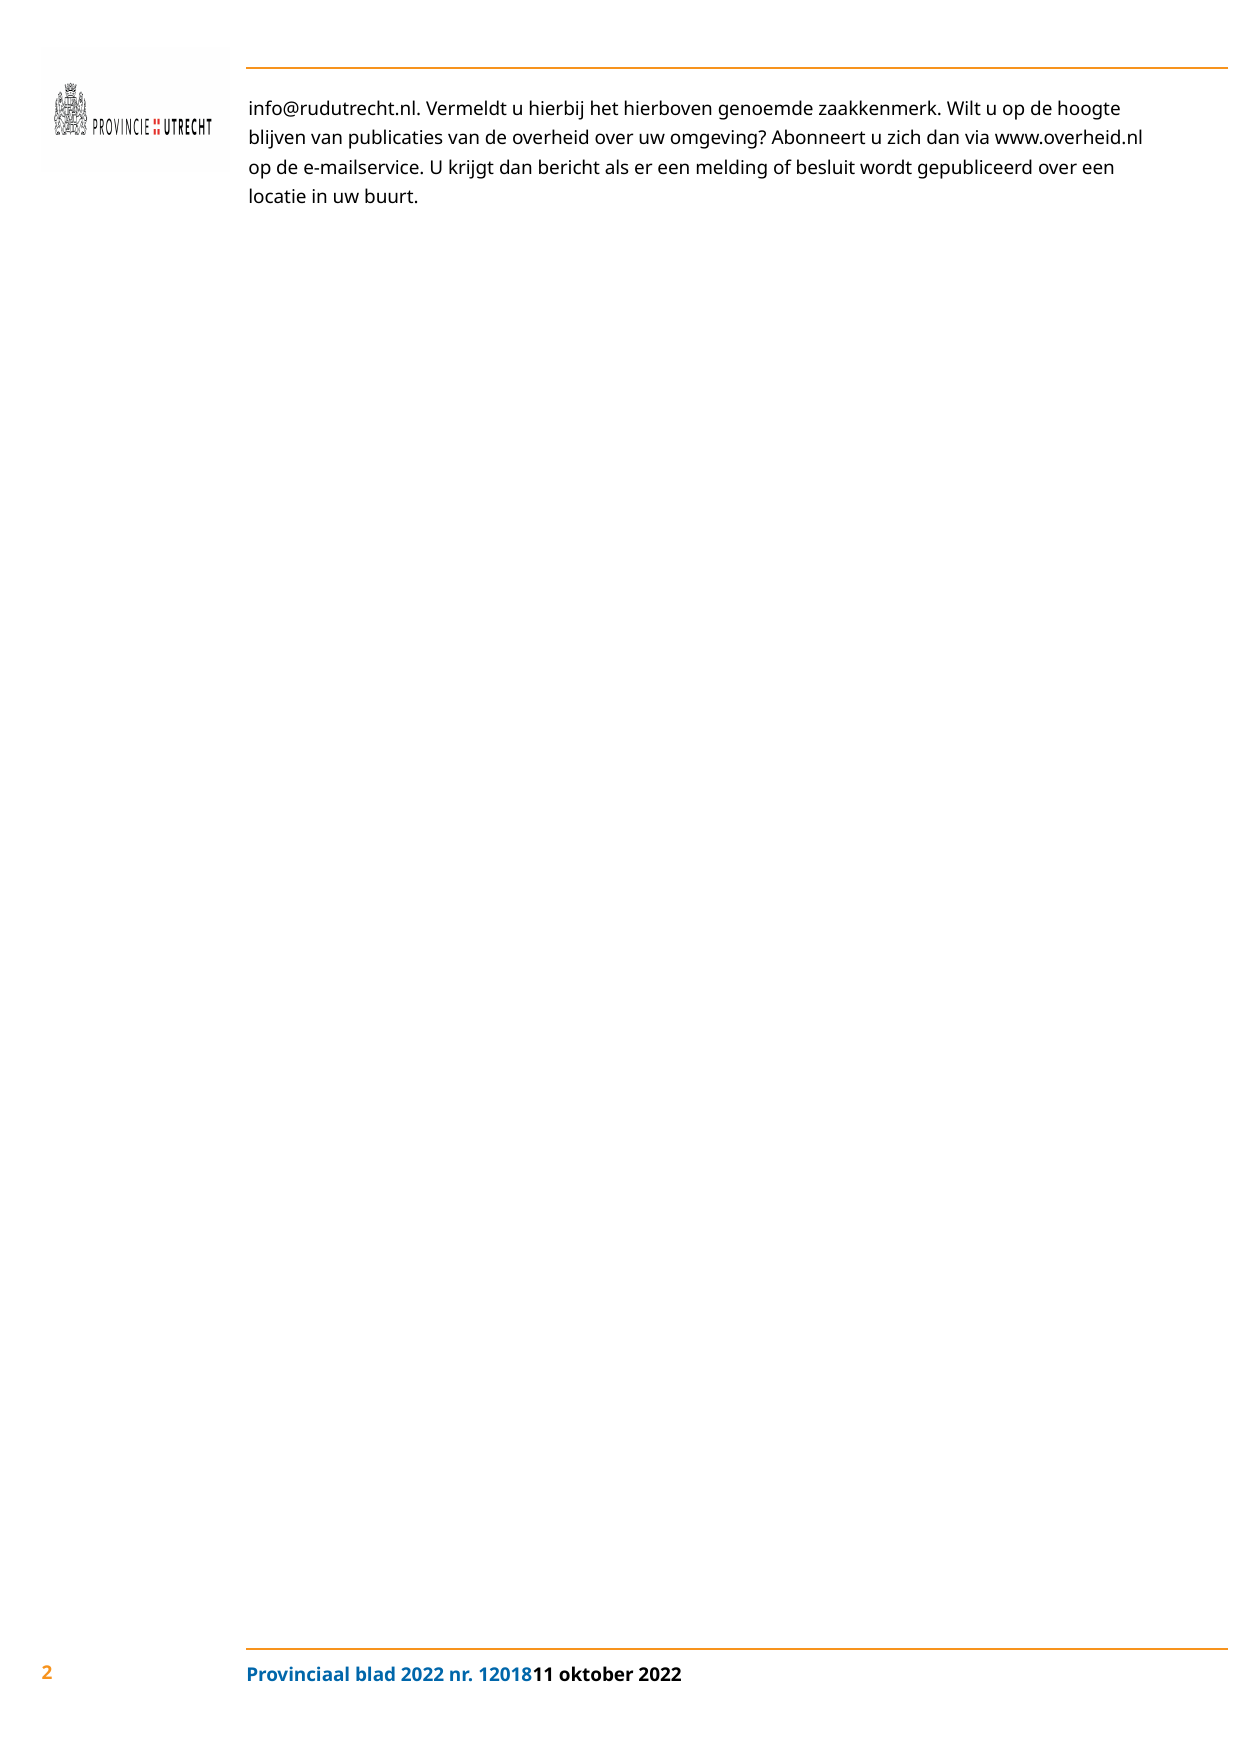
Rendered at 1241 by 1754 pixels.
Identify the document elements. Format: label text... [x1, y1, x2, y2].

picture [41, 47, 231, 172]
text info@rudutrecht.nl. Vermeldt u hierbij het hierboven genoemde zaakkenmerk. Wilt u op de hoogte blijven van publicaties van de overheid over uw omgeving? Abonneert u zich dan via www.overheid.nl op de e-mailservice. U krijgt dan bericht als er een melding of besluit wordt gepubliceerd over een locatie in uw buurt. [248, 95, 1152, 209]
